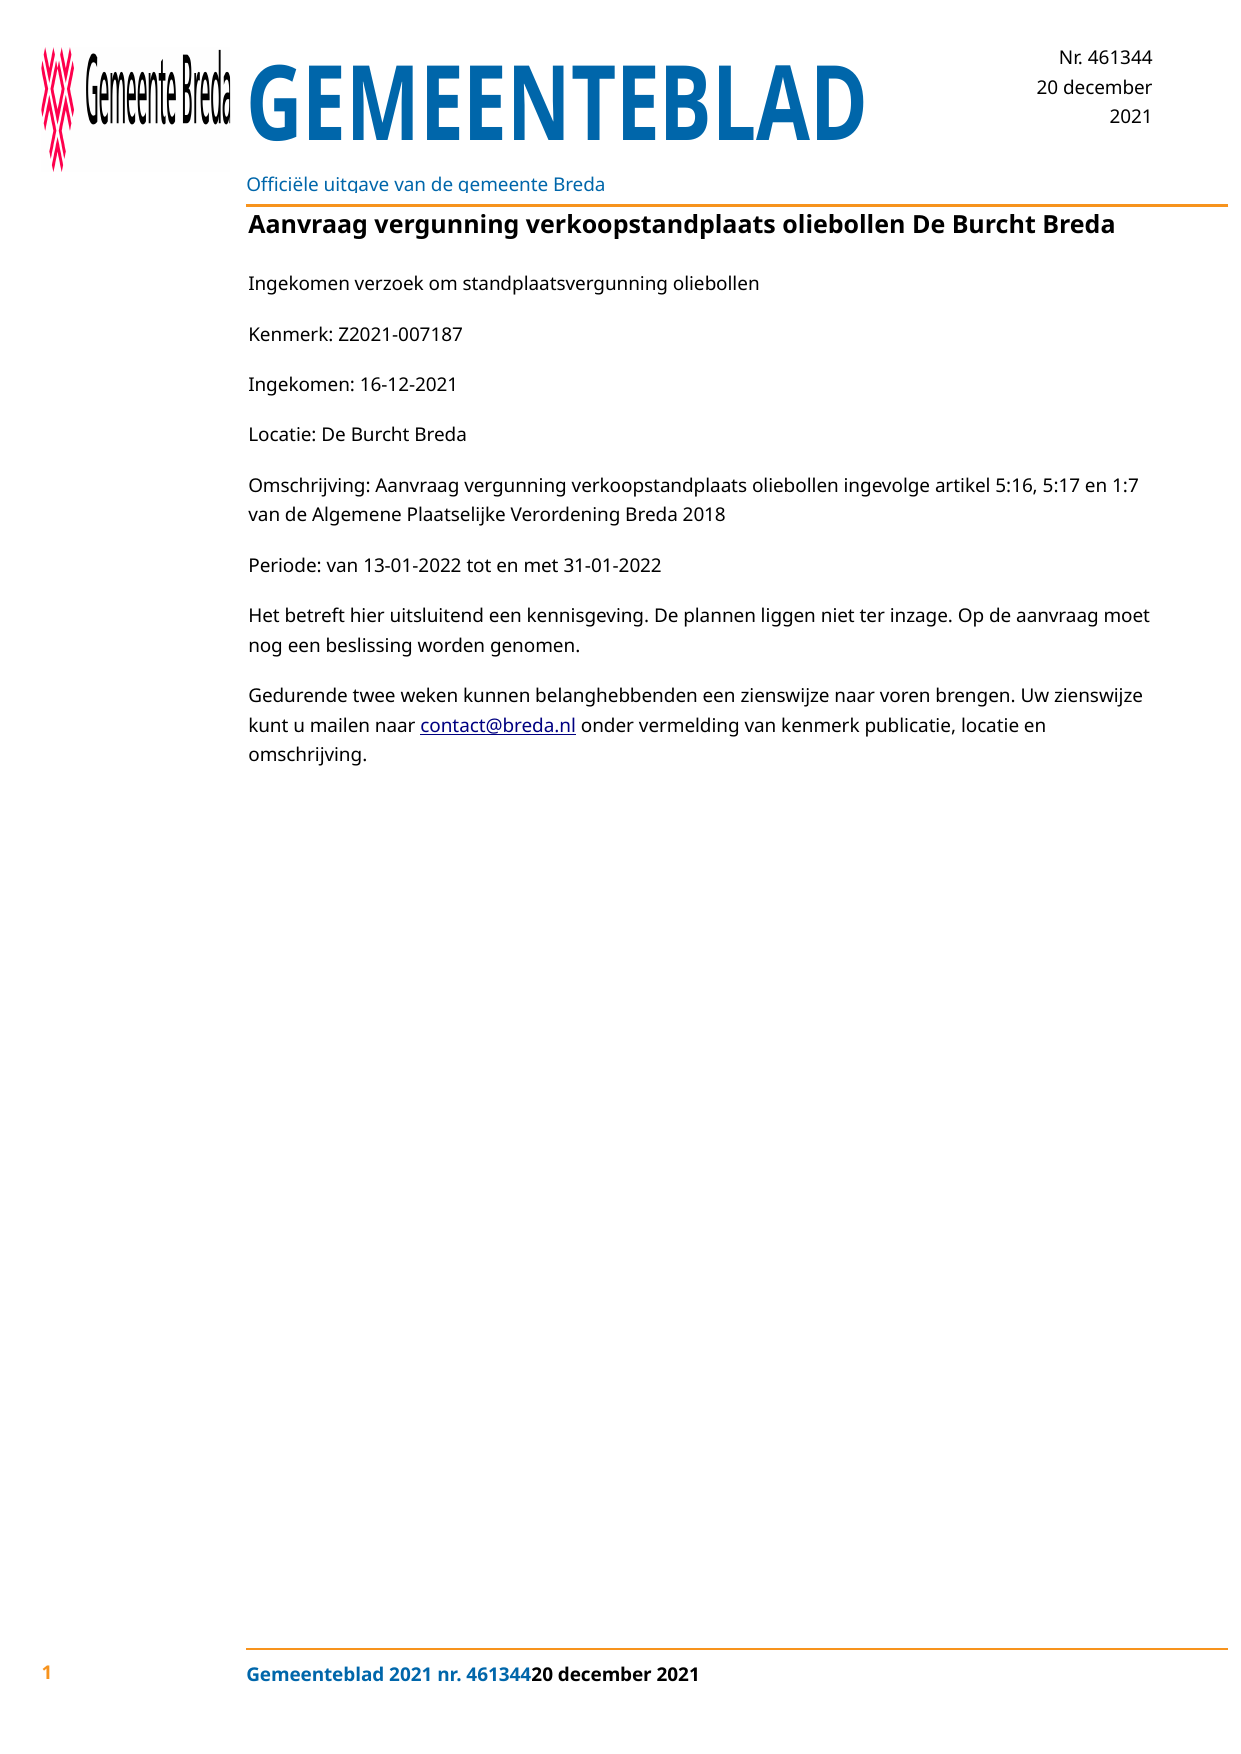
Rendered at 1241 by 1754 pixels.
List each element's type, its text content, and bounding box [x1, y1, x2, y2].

text Ingekomen verzoek om standplaatsvergunning oliebollen [248, 270, 1152, 296]
text Omschrijving: Aanvraag vergunning verkoopstandplaats oliebollen ingevolge artikel 5:16, 5:17 en 1:7 van de Algemene Plaatselijke Verordening Breda 2018 [248, 472, 1152, 527]
text Aanvraag vergunning verkoopstandplaats oliebollen De Burcht Breda [248, 207, 1152, 241]
text Het betreft hier uitsluitend een kennisgeving. De plannen liggen niet ter inzage. Op de aanvraag moet nog een beslissing worden genomen. [248, 602, 1152, 658]
text Kenmerk: Z2021-007187 [248, 321, 1152, 346]
text Locatie: De Burcht Breda [248, 422, 1152, 447]
text Gedurende twee weken kunnen belanghebbenden een zienswijze naar voren brengen. Uw zienswijze kunt u mailen naar contact@breda.nl onder vermelding van kenmerk publicatie, locatie en omschrijving. [248, 682, 1152, 767]
text Periode: van 13-01-2022 tot en met 31-01-2022 [248, 552, 1152, 578]
text Ingekomen: 16-12-2021 [248, 371, 1152, 397]
picture [41, 47, 231, 172]
